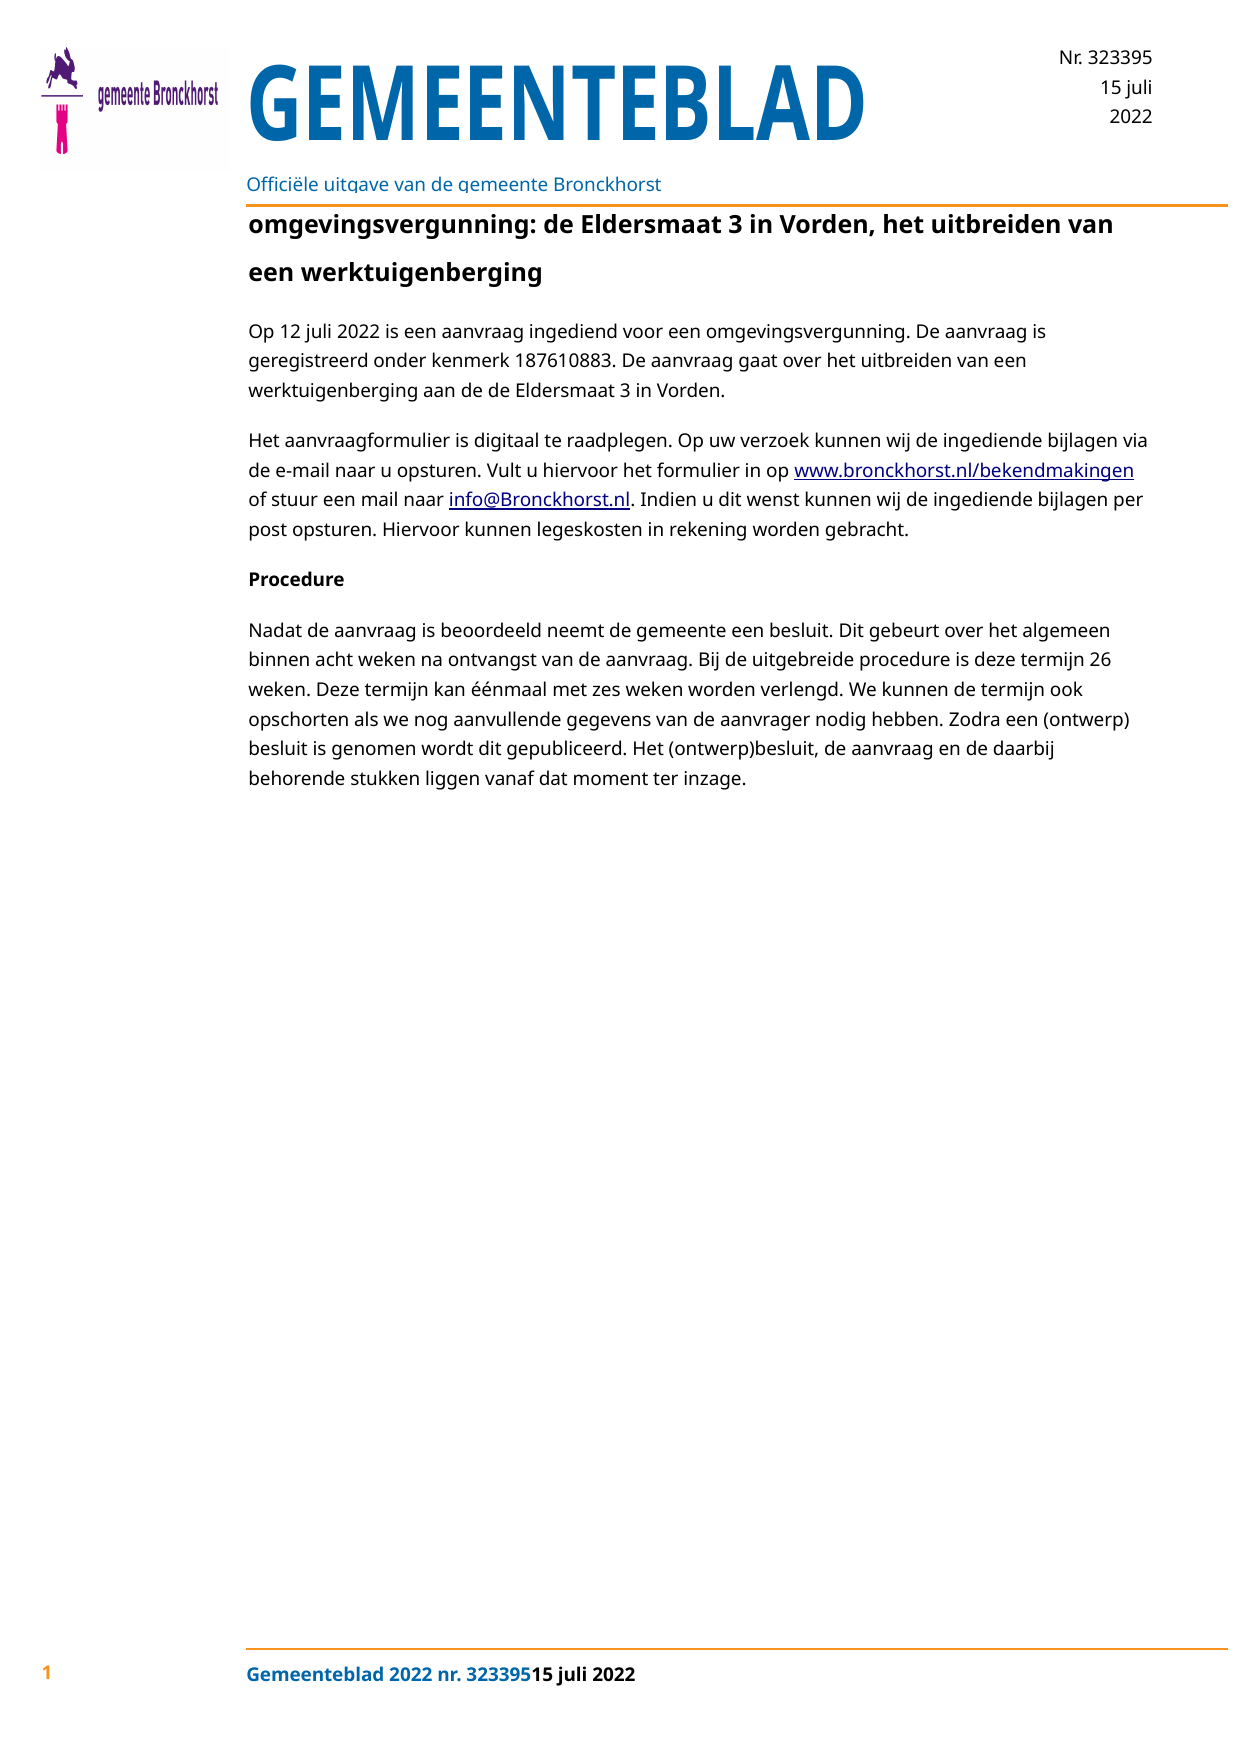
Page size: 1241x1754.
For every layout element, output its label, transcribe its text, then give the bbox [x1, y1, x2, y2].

text omgevingsvergunning: de Eldersmaat 3 in Vorden, het uitbreiden van een werktuigenberging [248, 207, 1152, 288]
text Nadat de aanvraag is beoordeeld neemt de gemeente een besluit. Dit gebeurt over het algemeen binnen acht weken na ontvangst van de aanvraag. Bij de uitgebreide procedure is deze termijn 26 weken. Deze termijn kan éénmaal met zes weken worden verlengd. We kunnen de termijn ook opschorten als we nog aanvullende gegevens van de aanvrager nodig hebben. Zodra een (ontwerp) besluit is genomen wordt dit gepubliceerd. Het (ontwerp)besluit, de aanvraag en de daarbij behorende stukken liggen vanaf dat moment ter inzage. [248, 617, 1152, 791]
text Het aanvraagformulier is digitaal te raadplegen. Op uw verzoek kunnen wij de ingediende bijlagen via de e-mail naar u opsturen. Vult u hiervoor het formulier in op www.bronckhorst.nl/bekendmakingen of stuur een mail naar info@Bronckhorst.nl. Indien u dit wenst kunnen wij de ingediende bijlagen per post opsturen. Hiervoor kunnen legeskosten in rekening worden gebracht. [248, 427, 1152, 542]
text Op 12 juli 2022 is een aanvraag ingediend voor een omgevingsvergunning. De aanvraag is geregistreerd onder kenmerk 187610883. De aanvraag gaat over het uitbreiden van een werktuigenberging aan de de Eldersmaat 3 in Vorden. [248, 318, 1152, 403]
picture [41, 47, 231, 172]
text Procedure [248, 567, 1152, 592]
